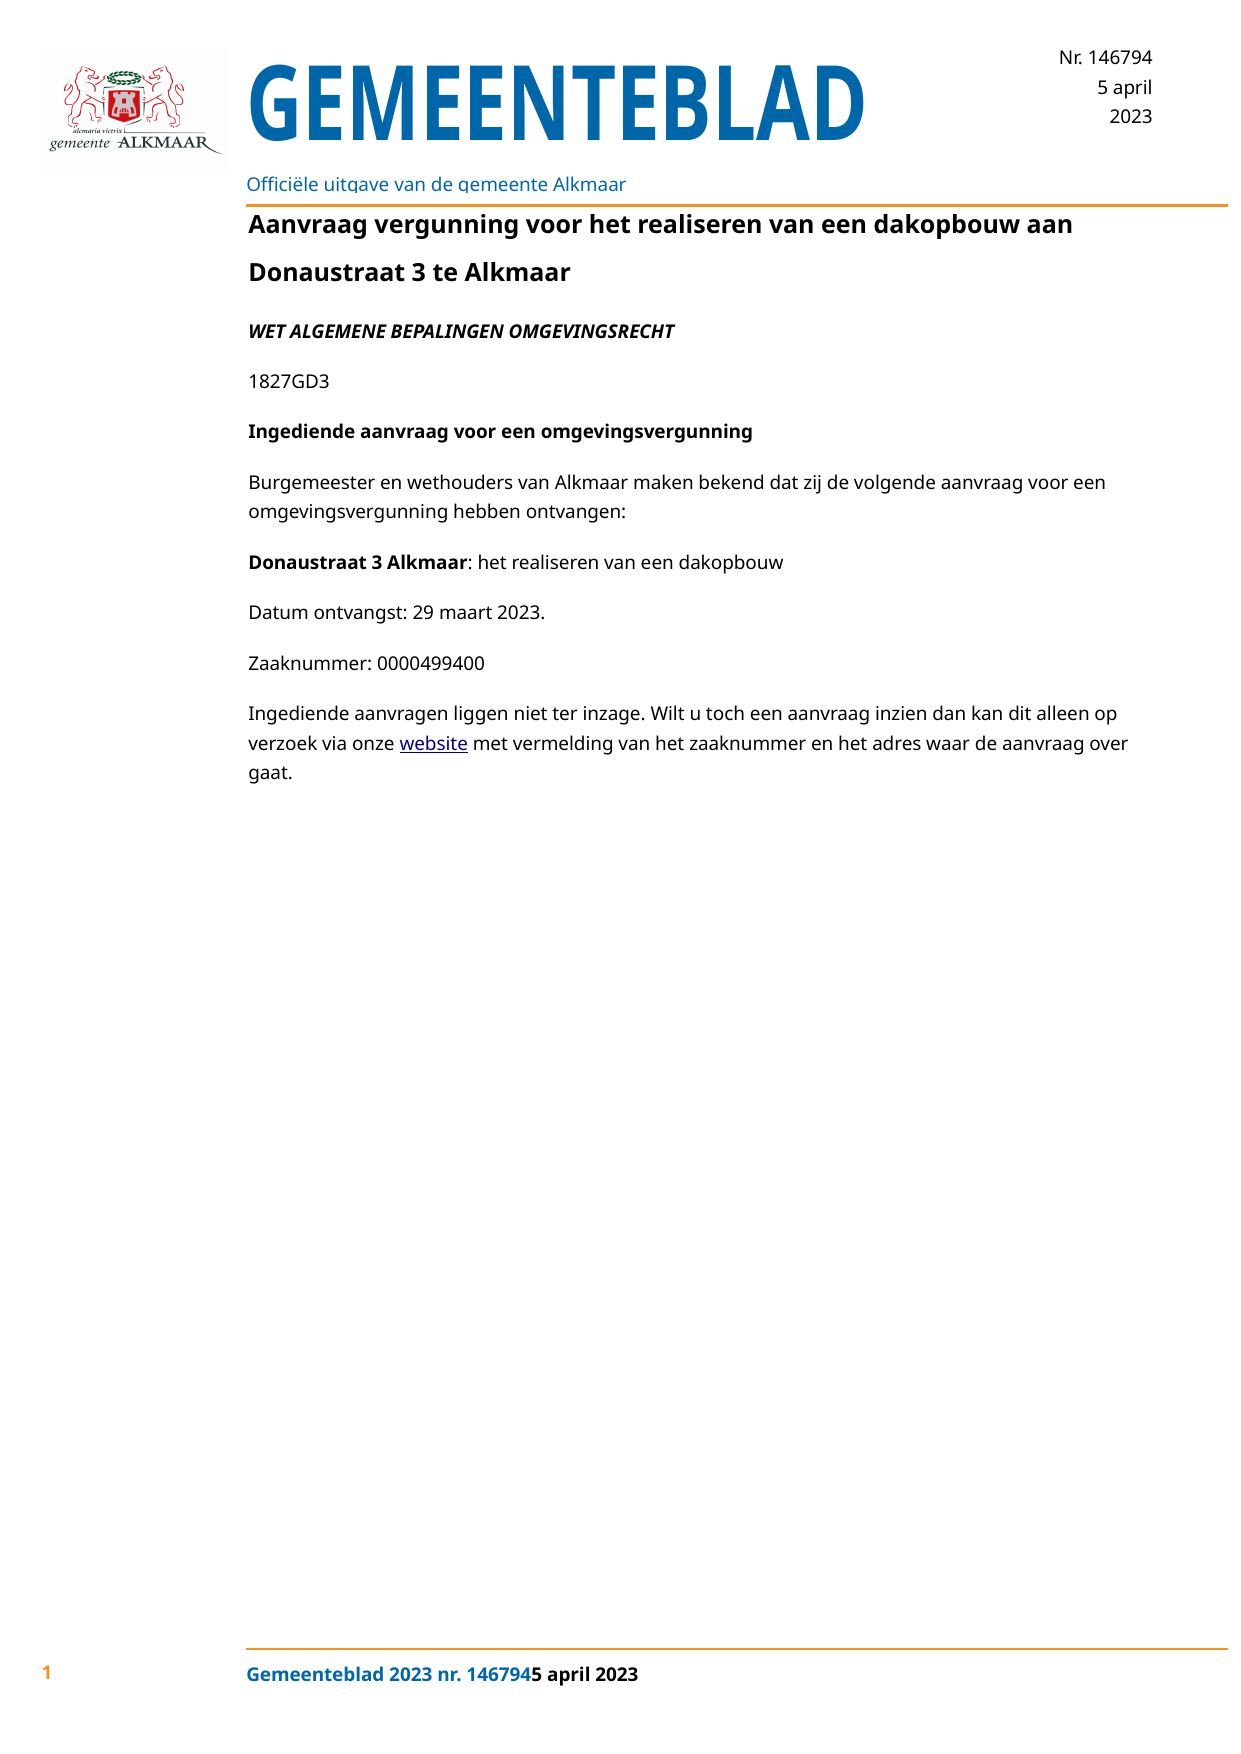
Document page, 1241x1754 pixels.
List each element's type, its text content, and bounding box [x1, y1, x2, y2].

text Donaustraat 3 Alkmaar: het realiseren van een dakopbouw [248, 549, 1152, 575]
text 1827GD3 [248, 368, 1152, 394]
text Burgemeester en wethouders van Alkmaar maken bekend dat zij de volgende aanvraag voor een omgevingsvergunning hebben ontvangen: [248, 469, 1152, 524]
text Aanvraag vergunning voor het realiseren van een dakopbouw aan Donaustraat 3 te Alkmaar [248, 207, 1152, 288]
text Ingediende aanvraag voor een omgevingsvergunning [248, 419, 1152, 444]
picture [41, 47, 231, 172]
text WET ALGEMENE BEPALINGEN OMGEVINGSRECHT [248, 318, 1152, 344]
text Datum ontvangst: 29 maart 2023. [248, 599, 1152, 625]
text Ingediende aanvragen liggen niet ter inzage. Wilt u toch een aanvraag inzien dan kan dit alleen op verzoek via onze website met vermelding van het zaaknummer en het adres waar de aanvraag over gaat. [248, 700, 1152, 785]
text Zaaknummer: 0000499400 [248, 650, 1152, 676]
